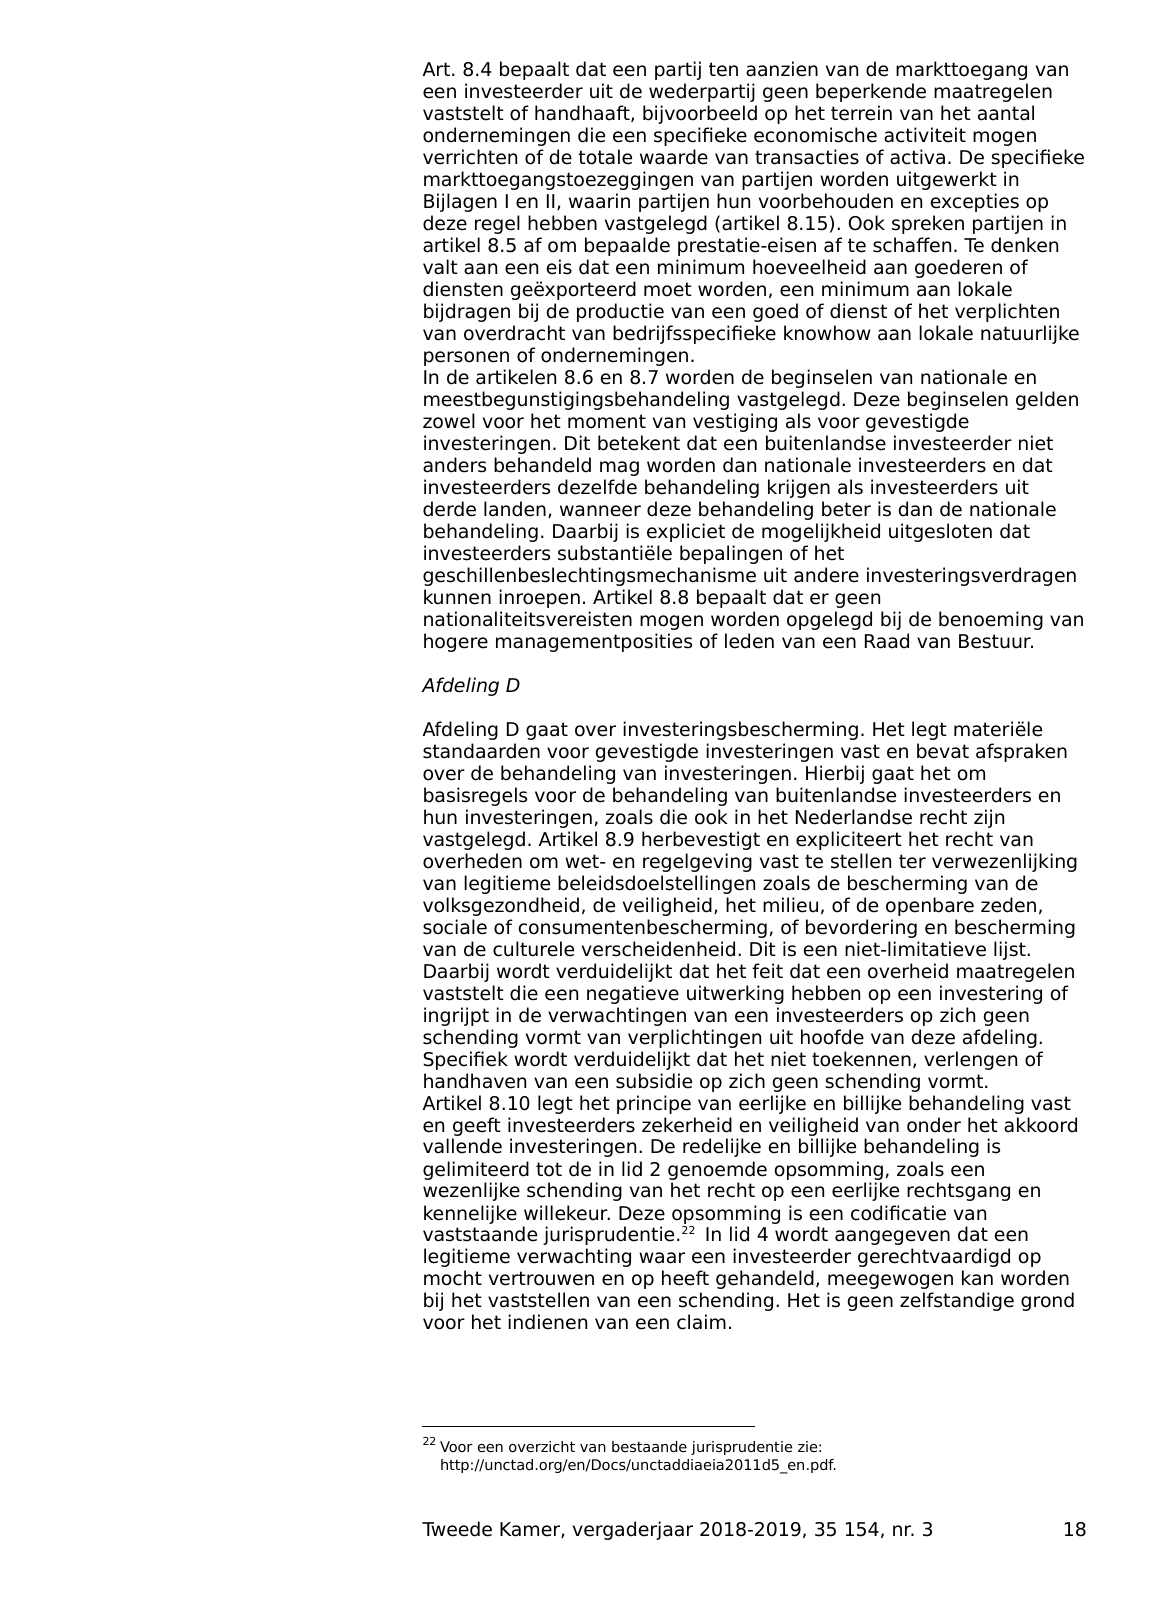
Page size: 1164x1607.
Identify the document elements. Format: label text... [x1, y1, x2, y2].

text Voor een overzicht van bestaande jurisprudentie zie: http://unctad.org/en/Docs/unctaddiaeia2011d5_en.pdf. [422, 1435, 1087, 1474]
subtitle Afdeling D [422, 675, 1087, 697]
text In de artikelen 8.6 en 8.7 worden de beginselen van nationale en meestbegunstigingsbehandeling vastgelegd. Deze beginselen gelden zowel voor het moment van vestiging als voor gevestigde investeringen. Dit betekent dat een buitenlandse investeerder niet anders behandeld mag worden dan nationale investeerders en dat investeerders dezelfde behandeling krijgen als investeerders uit derde landen, wanneer deze behandeling beter is dan de nationale behandeling. Daarbij is expliciet de mogelijkheid uitgesloten dat investeerders substantiële bepalingen of het geschillenbeslechtingsmechanisme uit andere investeringsverdragen kunnen inroepen. Artikel 8.8 bepaalt dat er geen nationaliteitsvereisten mogen worden opgelegd bij de benoeming van hogere managementposities of leden van een Raad van Bestuur. [422, 367, 1087, 652]
text Afdeling D gaat over investeringsbescherming. Het legt materiële standaarden voor gevestigde investeringen vast en bevat afspraken over de behandeling van investeringen. Hierbij gaat het om basisregels voor de behandeling van buitenlandse investeerders en hun investeringen, zoals die ook in het Nederlandse recht zijn vastgelegd. Artikel 8.9 herbevestigt en expliciteert het recht van overheden om wet- en regelgeving vast te stellen ter verwezenlijking van legitieme beleidsdoelstellingen zoals de bescherming van de volksgezondheid, de veiligheid, het milieu, of de openbare zeden, sociale of consumentenbescherming, of bevordering en bescherming van de culturele verscheidenheid. Dit is een niet-limitatieve lijst. Daarbij wordt verduidelijkt dat het feit dat een overheid maatregelen vaststelt die een negatieve uitwerking hebben op een investering of ingrijpt in de verwachtingen van een investeerders op zich geen schending vormt van verplichtingen uit hoofde van deze afdeling. Specifiek wordt verduidelijkt dat het niet toekennen, verlengen of handhaven van een subsidie op zich geen schending vormt. [422, 719, 1087, 1092]
text Art. 8.4 bepaalt dat een partij ten aanzien van de markttoegang van een investeerder uit de wederpartij geen beperkende maatregelen vaststelt of handhaaft, bijvoorbeeld op het terrein van het aantal ondernemingen die een specifieke economische activiteit mogen verrichten of de totale waarde van transacties of activa. De specifieke markttoegangstoezeggingen van partijen worden uitgewerkt in Bijlagen I en II, waarin partijen hun voorbehouden en excepties op deze regel hebben vastgelegd (artikel 8.15). Ook spreken partijen in artikel 8.5 af om bepaalde prestatie-eisen af te schaffen. Te denken valt aan een eis dat een minimum hoeveelheid aan goederen of diensten geëxporteerd moet worden, een minimum aan lokale bijdragen bij de productie van een goed of dienst of het verplichten van overdracht van bedrijfsspecifieke knowhow aan lokale natuurlijke personen of ondernemingen. [422, 59, 1087, 367]
text Artikel 8.10 legt het principe van eerlijke en billijke behandeling vast en geeft investeerders zekerheid en veiligheid van onder het akkoord vallende investeringen. De redelijke en billijke behandeling is gelimiteerd tot de in lid 2 genoemde opsomming, zoals een wezenlijke schending van het recht op een eerlijke rechtsgang en kennelijke willekeur. Deze opsomming is een codificatie van vaststaande jurisprudentie. In lid 4 wordt aangegeven dat een legitieme verwachting waar een investeerder gerechtvaardigd op mocht vertrouwen en op heeft gehandeld, meegewogen kan worden bij het vaststellen van een schending. Het is geen zelfstandige grond voor het indienen van een claim. [422, 1092, 1087, 1334]
